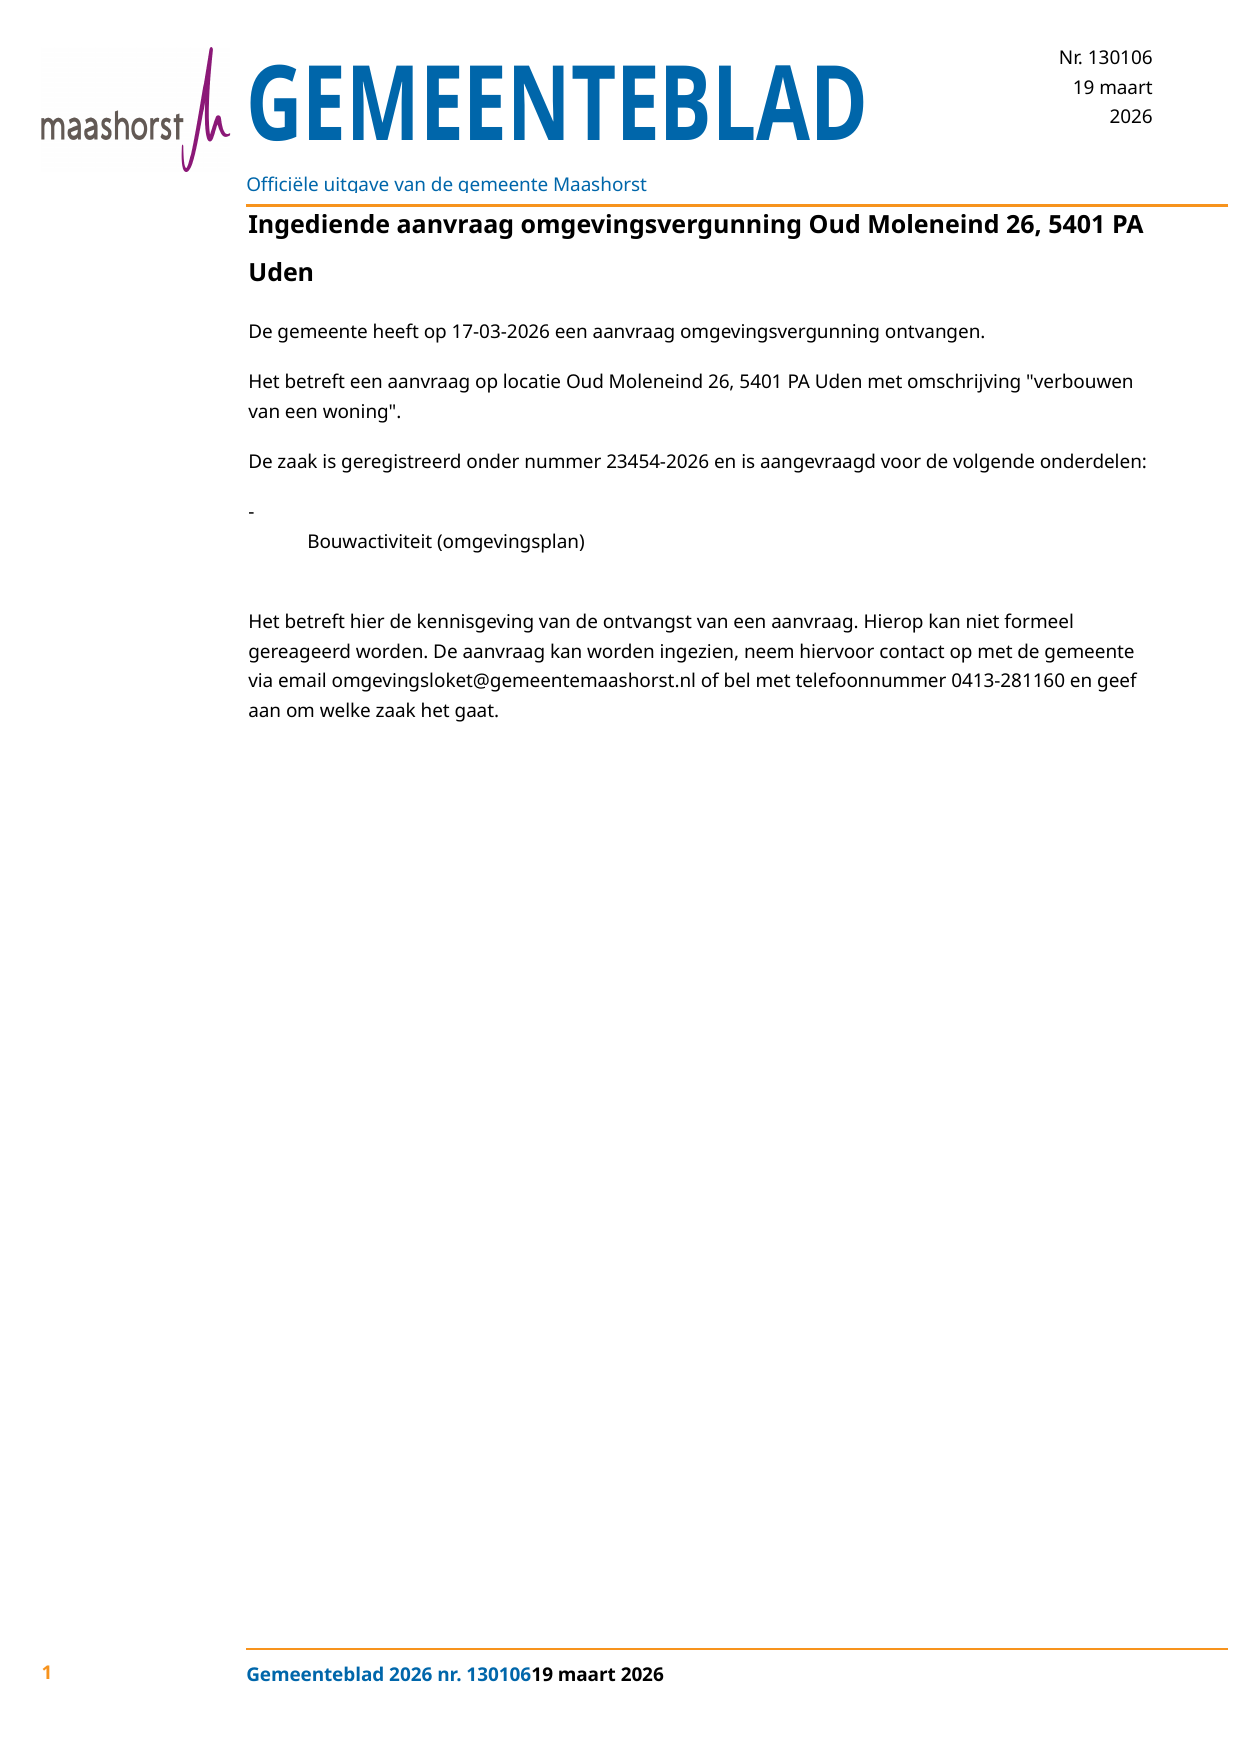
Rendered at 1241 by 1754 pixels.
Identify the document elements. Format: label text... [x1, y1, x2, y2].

picture [41, 47, 231, 172]
text Het betreft een aanvraag op locatie Oud Moleneind 26, 5401 PA Uden met omschrijving "verbouwen van een woning". [248, 368, 1152, 424]
list Bouwactiviteit (omgevingsplan) [248, 528, 1152, 554]
text De gemeente heeft op 17-03-2026 een aanvraag omgevingsvergunning ontvangen. [248, 318, 1152, 344]
text De zaak is geregistreerd onder nummer 23454-2026 en is aangevraagd voor de volgende onderdelen: [248, 448, 1152, 474]
text Ingediende aanvraag omgevingsvergunning Oud Moleneind 26, 5401 PA Uden [248, 207, 1152, 288]
text Het betreft hier de kennisgeving van de ontvangst van een aanvraag. Hierop kan niet formeel gereageerd worden. De aanvraag kan worden ingezien, neem hiervoor contact op met de gemeente via email omgevingsloket@gemeentemaashorst.nl of bel met telefoonnummer 0413-281160 en geef aan om welke zaak het gaat. [248, 608, 1152, 723]
